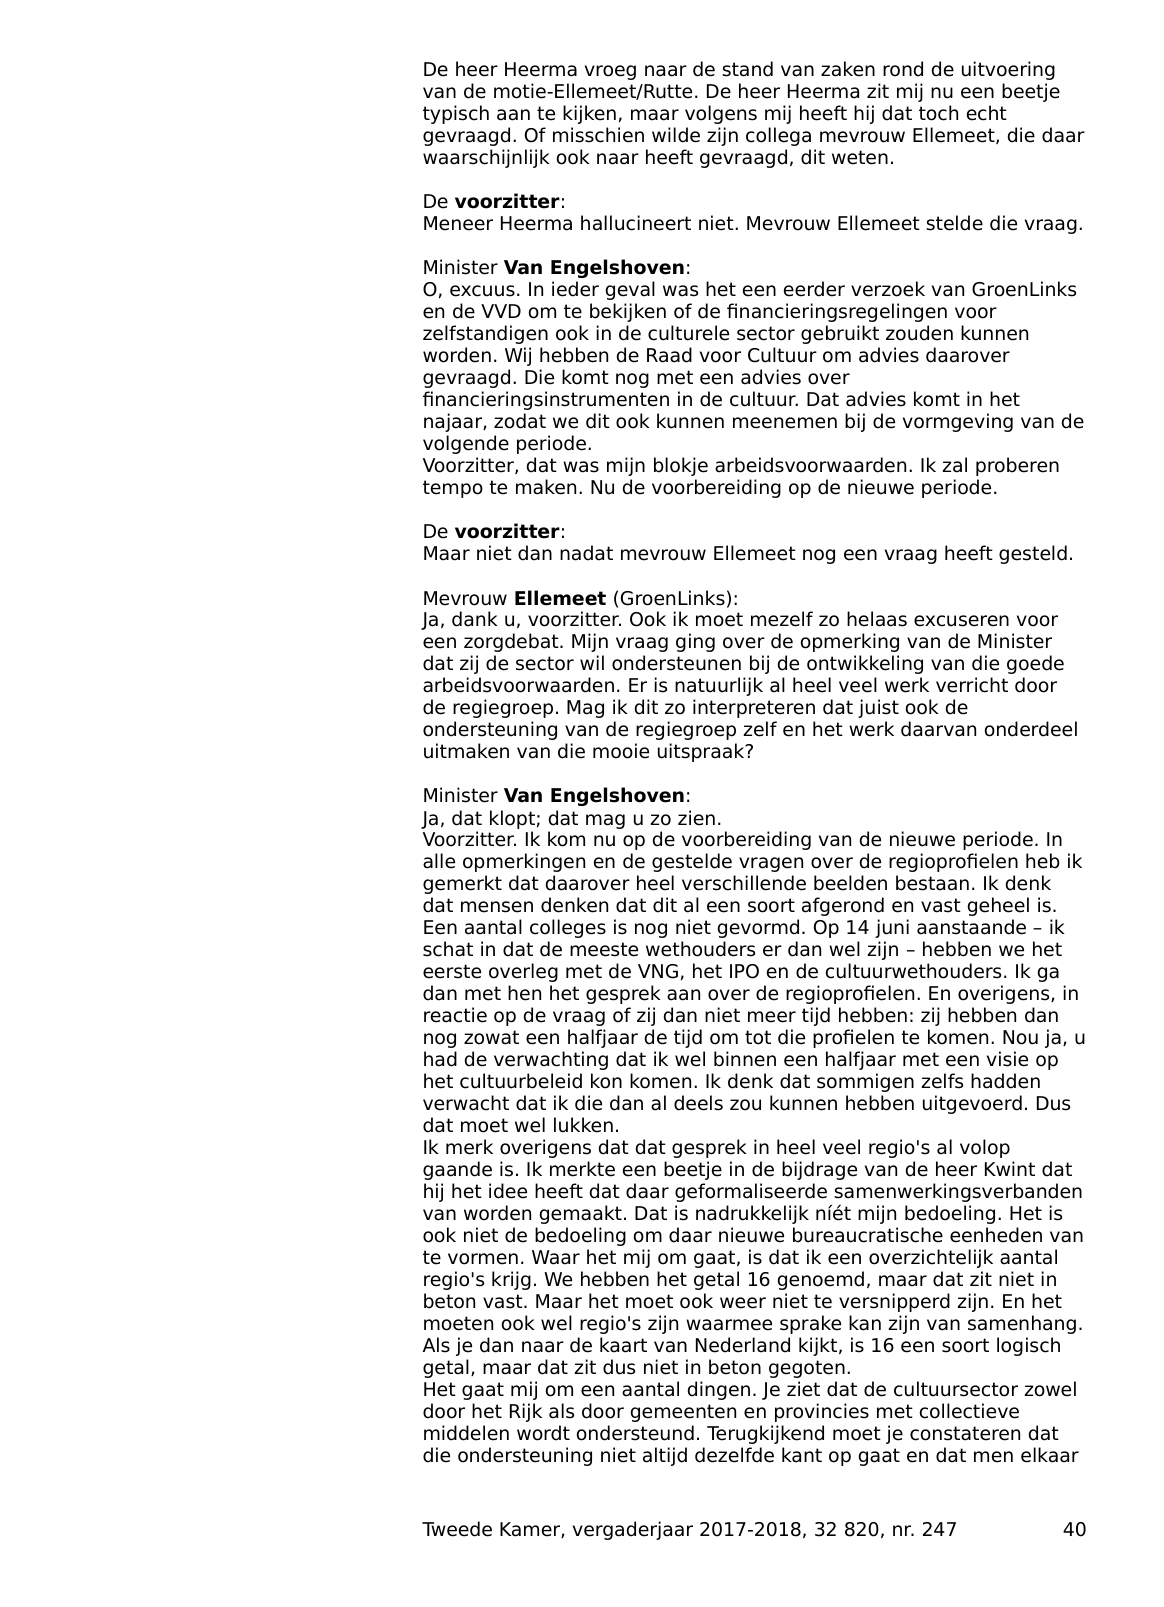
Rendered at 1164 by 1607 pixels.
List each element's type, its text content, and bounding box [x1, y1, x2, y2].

text Voorzitter. Ik kom nu op de voorbereiding van de nieuwe periode. In alle opmerkingen en de gestelde vragen over de regioprofielen heb ik gemerkt dat daarover heel verschillende beelden bestaan. Ik denk dat mensen denken dat dit al een soort afgerond en vast geheel is. Een aantal colleges is nog niet gevormd. Op 14 juni aanstaande – ik schat in dat de meeste wethouders er dan wel zijn – hebben we het eerste overleg met de VNG, het IPO en de cultuurwethouders. Ik ga dan met hen het gesprek aan over de regioprofielen. En overigens, in reactie op de vraag of zij dan niet meer tijd hebben: zij hebben dan nog zowat een halfjaar de tijd om tot die profielen te komen. Nou ja, u had de verwachting dat ik wel binnen een halfjaar met een visie op het cultuurbeleid kon komen. Ik denk dat sommigen zelfs hadden verwacht dat ik die dan al deels zou kunnen hebben uitgevoerd. Dus dat moet wel lukken. [422, 829, 1087, 1137]
text Ja, dank u, voorzitter. Ook ik moet mezelf zo helaas excuseren voor een zorgdebat. Mijn vraag ging over de opmerking van de Minister dat zij de sector wil ondersteunen bij de ontwikkeling van die goede arbeidsvoorwaarden. Er is natuurlijk al heel veel werk verricht door de regiegroep. Mag ik dit zo interpreteren dat juist ook de ondersteuning van de regiegroep zelf en het werk daarvan onderdeel uitmaken van die mooie uitspraak? [422, 609, 1087, 763]
text Ja, dat klopt; dat mag u zo zien. [422, 807, 1087, 829]
text Minister Van Engelshoven: [422, 257, 1087, 279]
text Meneer Heerma hallucineert niet. Mevrouw Ellemeet stelde die vraag. [422, 213, 1087, 235]
text Minister Van Engelshoven: [422, 785, 1087, 807]
text Het gaat mij om een aantal dingen. Je ziet dat de cultuursector zowel door het Rijk als door gemeenten en provincies met collectieve middelen wordt ondersteund. Terugkijkend moet je constateren dat die ondersteuning niet altijd dezelfde kant op gaat en dat men elkaar [422, 1379, 1087, 1467]
text Maar niet dan nadat mevrouw Ellemeet nog een vraag heeft gesteld. [422, 543, 1087, 565]
text De voorzitter: [422, 521, 1087, 543]
text De voorzitter: [422, 191, 1087, 213]
text Ik merk overigens dat dat gesprek in heel veel regio's al volop gaande is. Ik merkte een beetje in de bijdrage van de heer Kwint dat hij het idee heeft dat daar geformaliseerde samenwerkingsverbanden van worden gemaakt. Dat is nadrukkelijk níét mijn bedoeling. Het is ook niet de bedoeling om daar nieuwe bureaucratische eenheden van te vormen. Waar het mij om gaat, is dat ik een overzichtelijk aantal regio's krijg. We hebben het getal 16 genoemd, maar dat zit niet in beton vast. Maar het moet ook weer niet te versnipperd zijn. En het moeten ook wel regio's zijn waarmee sprake kan zijn van samenhang. Als je dan naar de kaart van Nederland kijkt, is 16 een soort logisch getal, maar dat zit dus niet in beton gegoten. [422, 1137, 1087, 1379]
text O, excuus. In ieder geval was het een eerder verzoek van GroenLinks en de VVD om te bekijken of de financieringsregelingen voor zelfstandigen ook in de culturele sector gebruikt zouden kunnen worden. Wij hebben de Raad voor Cultuur om advies daarover gevraagd. Die komt nog met een advies over financieringsinstrumenten in de cultuur. Dat advies komt in het najaar, zodat we dit ook kunnen meenemen bij de vormgeving van de volgende periode. [422, 279, 1087, 455]
text De heer Heerma vroeg naar de stand van zaken rond de uitvoering van de motie-Ellemeet/Rutte. De heer Heerma zit mij nu een beetje typisch aan te kijken, maar volgens mij heeft hij dat toch echt gevraagd. Of misschien wilde zijn collega mevrouw Ellemeet, die daar waarschijnlijk ook naar heeft gevraagd, dit weten. [422, 59, 1087, 169]
text Voorzitter, dat was mijn blokje arbeidsvoorwaarden. Ik zal proberen tempo te maken. Nu de voorbereiding op de nieuwe periode. [422, 455, 1087, 499]
text Mevrouw Ellemeet (GroenLinks): [422, 587, 1087, 609]
